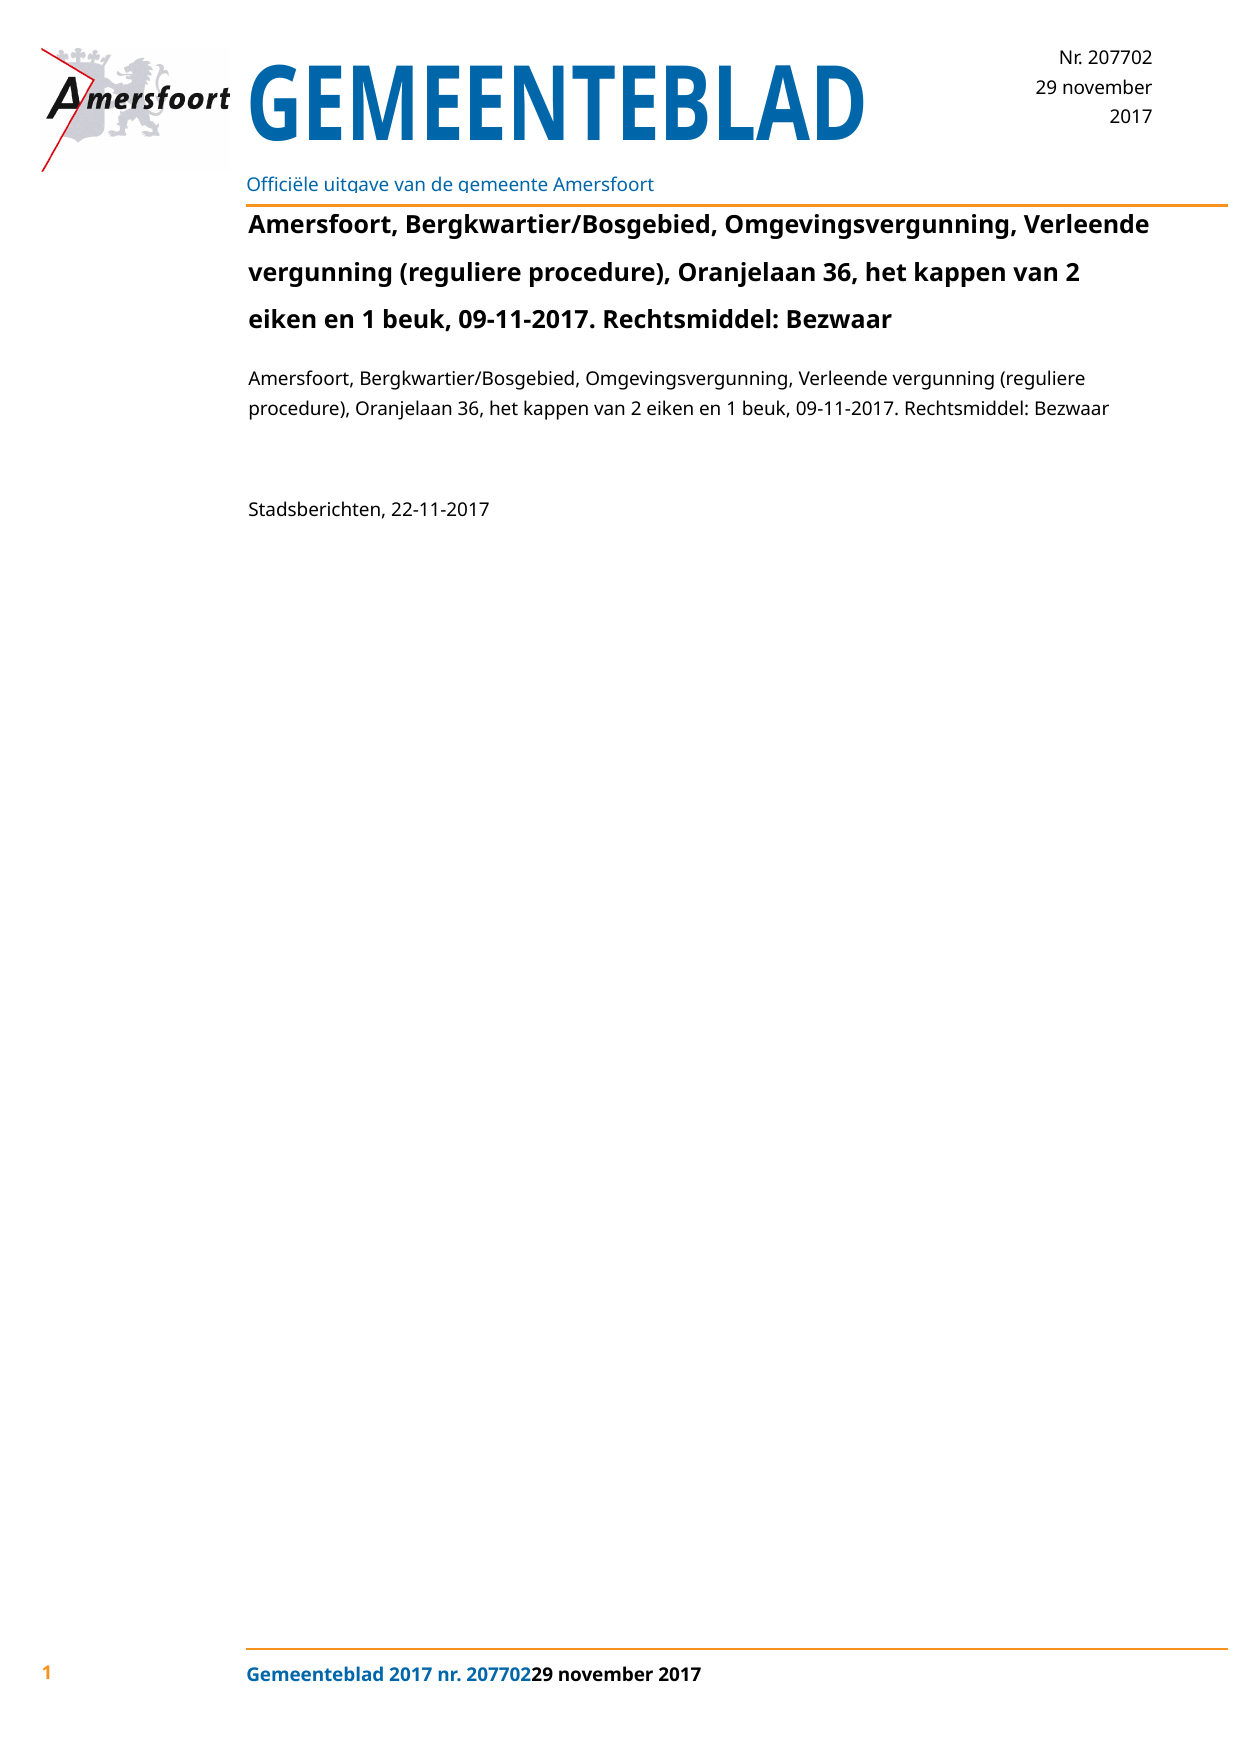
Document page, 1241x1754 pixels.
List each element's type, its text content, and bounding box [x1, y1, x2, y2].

text Amersfoort, Bergkwartier/Bosgebied, Omgevingsvergunning, Verleende vergunning (reguliere procedure), Oranjelaan 36, het kappen van 2 eiken en 1 beuk, 09-11-2017. Rechtsmiddel: Bezwaar [248, 207, 1152, 336]
text Amersfoort, Bergkwartier/Bosgebied, Omgevingsvergunning, Verleende vergunning (reguliere procedure), Oranjelaan 36, het kappen van 2 eiken en 1 beuk, 09-11-2017. Rechtsmiddel: Bezwaar [248, 366, 1152, 421]
text Stadsberichten, 22-11-2017 [248, 496, 1152, 522]
picture [41, 47, 231, 172]
